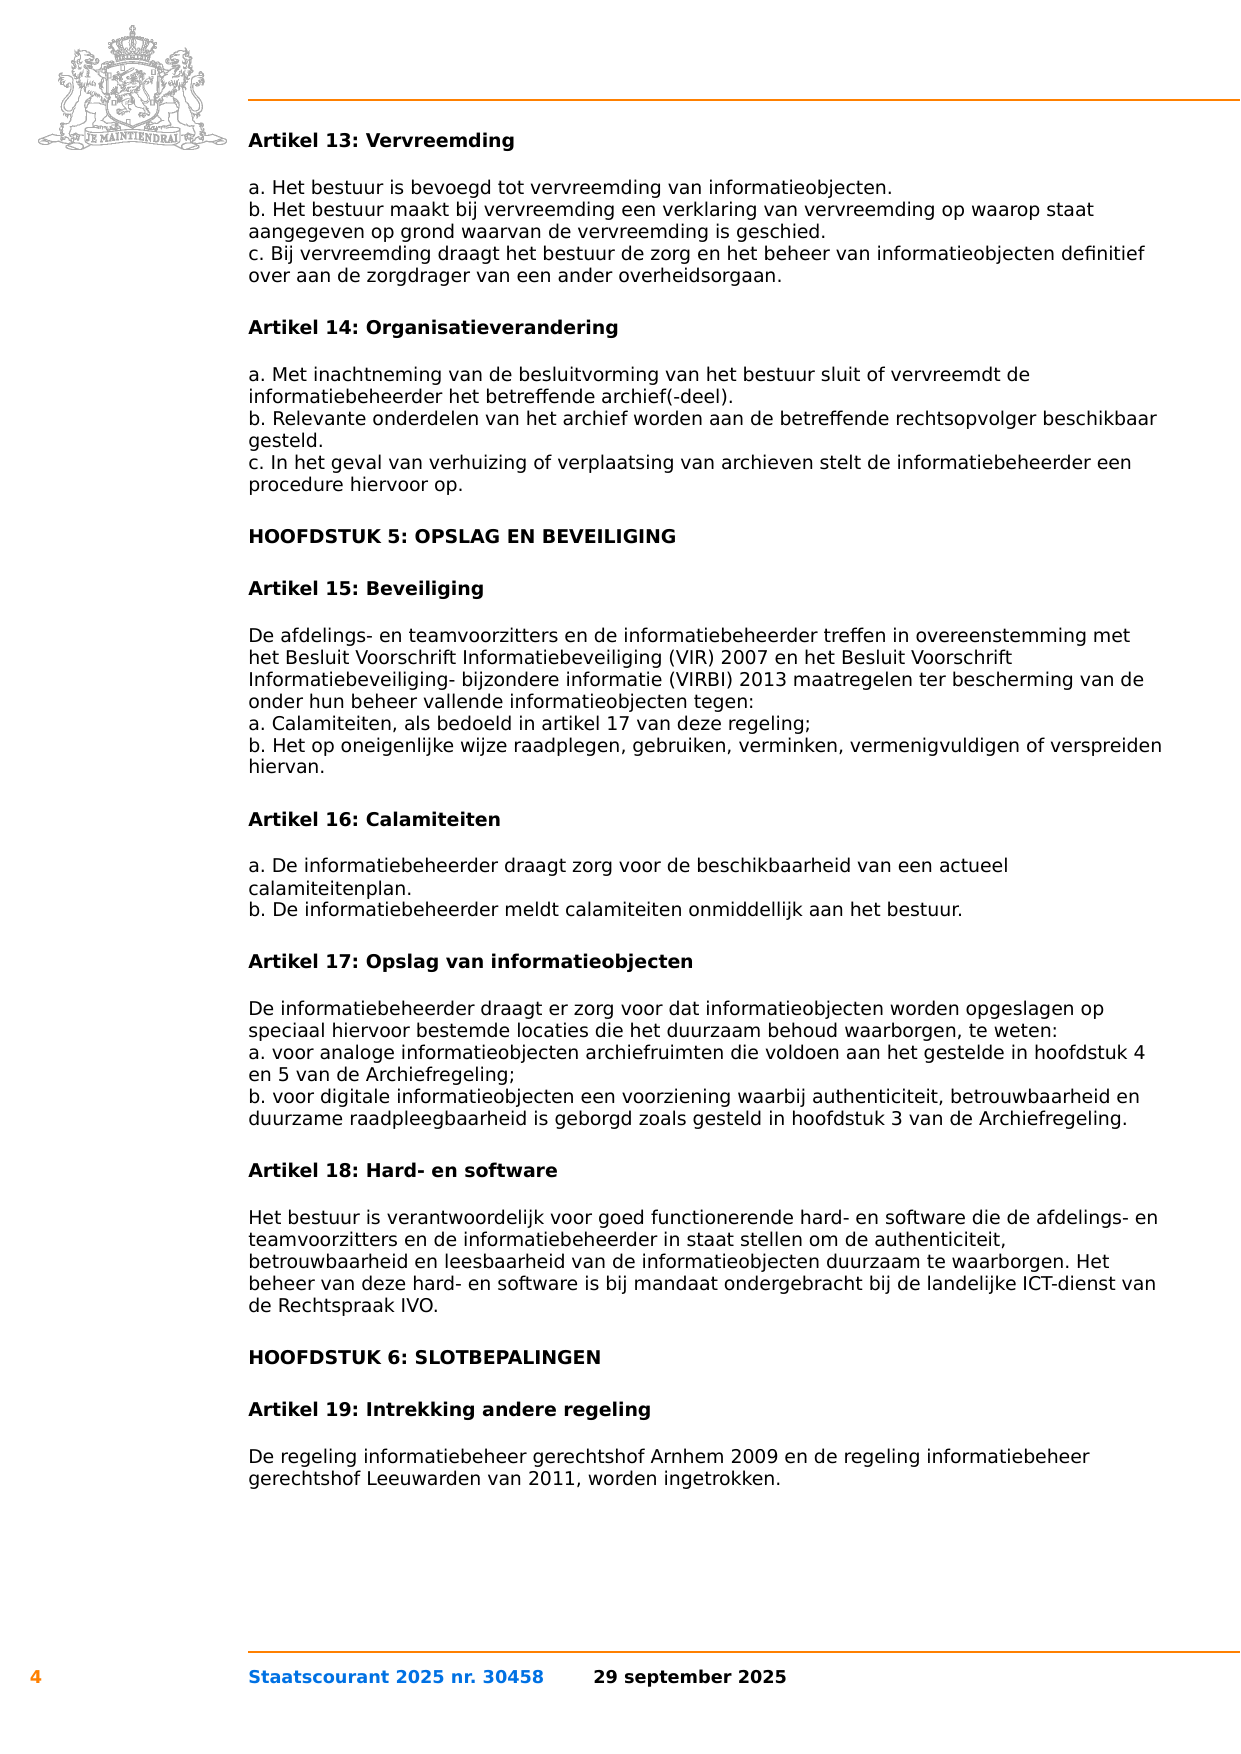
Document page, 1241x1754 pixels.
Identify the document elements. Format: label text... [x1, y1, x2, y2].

text De afdelings- en teamvoorzitters en de informatiebeheerder treffen in overeenstemming met het Besluit Voorschrift Informatiebeveiliging (VIR) 2007 en het Besluit Voorschrift Informatiebeveiliging- bijzondere informatie (VIRBI) 2013 maatregelen ter bescherming van de onder hun beheer vallende informatieobjecten tegen: [248, 624, 1163, 712]
subtitle HOOFDSTUK 6: SLOTBEPALINGEN [248, 1347, 1163, 1369]
picture [38, 25, 227, 150]
text b. Relevante onderdelen van het archief worden aan de betreffende rechtsopvolger beschikbaar gesteld. [248, 408, 1163, 452]
subtitle Artikel 18: Hard- en software [248, 1160, 1163, 1182]
text a. Met inachtneming van de besluitvorming van het bestuur sluit of vervreemdt de informatiebeheerder het betreffende archief(-deel). [248, 364, 1163, 408]
text b. voor digitale informatieobjecten een voorziening waarbij authenticiteit, betrouwbaarheid en duurzame raadpleegbaarheid is geborgd zoals gesteld in hoofdstuk 3 van de Archiefregeling. [248, 1086, 1163, 1130]
text Het bestuur is verantwoordelijk voor goed functionerende hard- en software die de afdelings- en teamvoorzitters en de informatiebeheerder in staat stellen om de authenticiteit, betrouwbaarheid en leesbaarheid van de informatieobjecten duurzaam te waarborgen. Het beheer van deze hard- en software is bij mandaat ondergebracht bij de landelijke ICT-dienst van de Rechtspraak IVO. [248, 1207, 1163, 1317]
text b. Het bestuur maakt bij vervreemding een verklaring van vervreemding op waarop staat aangegeven op grond waarvan de vervreemding is geschied. [248, 199, 1163, 243]
subtitle Artikel 16: Calamiteiten [248, 808, 1163, 830]
text b. De informatiebeheerder meldt calamiteiten onmiddellijk aan het bestuur. [248, 899, 1163, 921]
subtitle Artikel 15: Beveiliging [248, 578, 1163, 599]
text a. voor analoge informatieobjecten archiefruimten die voldoen aan het gestelde in hoofdstuk 4 en 5 van de Archiefregeling; [248, 1042, 1163, 1086]
subtitle Artikel 13: Vervreemding [248, 130, 1163, 152]
subtitle HOOFDSTUK 5: OPSLAG EN BEVEILIGING [248, 526, 1163, 548]
subtitle Artikel 17: Opslag van informatieobjecten [248, 951, 1163, 973]
text De informatiebeheerder draagt er zorg voor dat informatieobjecten worden opgeslagen op speciaal hiervoor bestemde locaties die het duurzaam behoud waarborgen, te weten: [248, 998, 1163, 1042]
text c. In het geval van verhuizing of verplaatsing van archieven stelt de informatiebeheerder een procedure hiervoor op. [248, 452, 1163, 496]
subtitle Artikel 14: Organisatieverandering [248, 317, 1163, 339]
text c. Bij vervreemding draagt het bestuur de zorg en het beheer van informatieobjecten definitief over aan de zorgdrager van een ander overheidsorgaan. [248, 243, 1163, 287]
text De regeling informatiebeheer gerechtshof Arnhem 2009 en de regeling informatiebeheer gerechtshof Leeuwarden van 2011, worden ingetrokken. [248, 1446, 1163, 1490]
text a. De informatiebeheerder draagt zorg voor de beschikbaarheid van een actueel calamiteitenplan. [248, 855, 1163, 899]
text a. Het bestuur is bevoegd tot vervreemding van informatieobjecten. [248, 177, 1163, 199]
text a. Calamiteiten, als bedoeld in artikel 17 van deze regeling; [248, 712, 1163, 734]
text b. Het op oneigenlijke wijze raadplegen, gebruiken, verminken, vermenigvuldigen of verspreiden hiervan. [248, 734, 1163, 778]
subtitle Artikel 19: Intrekking andere regeling [248, 1399, 1163, 1421]
